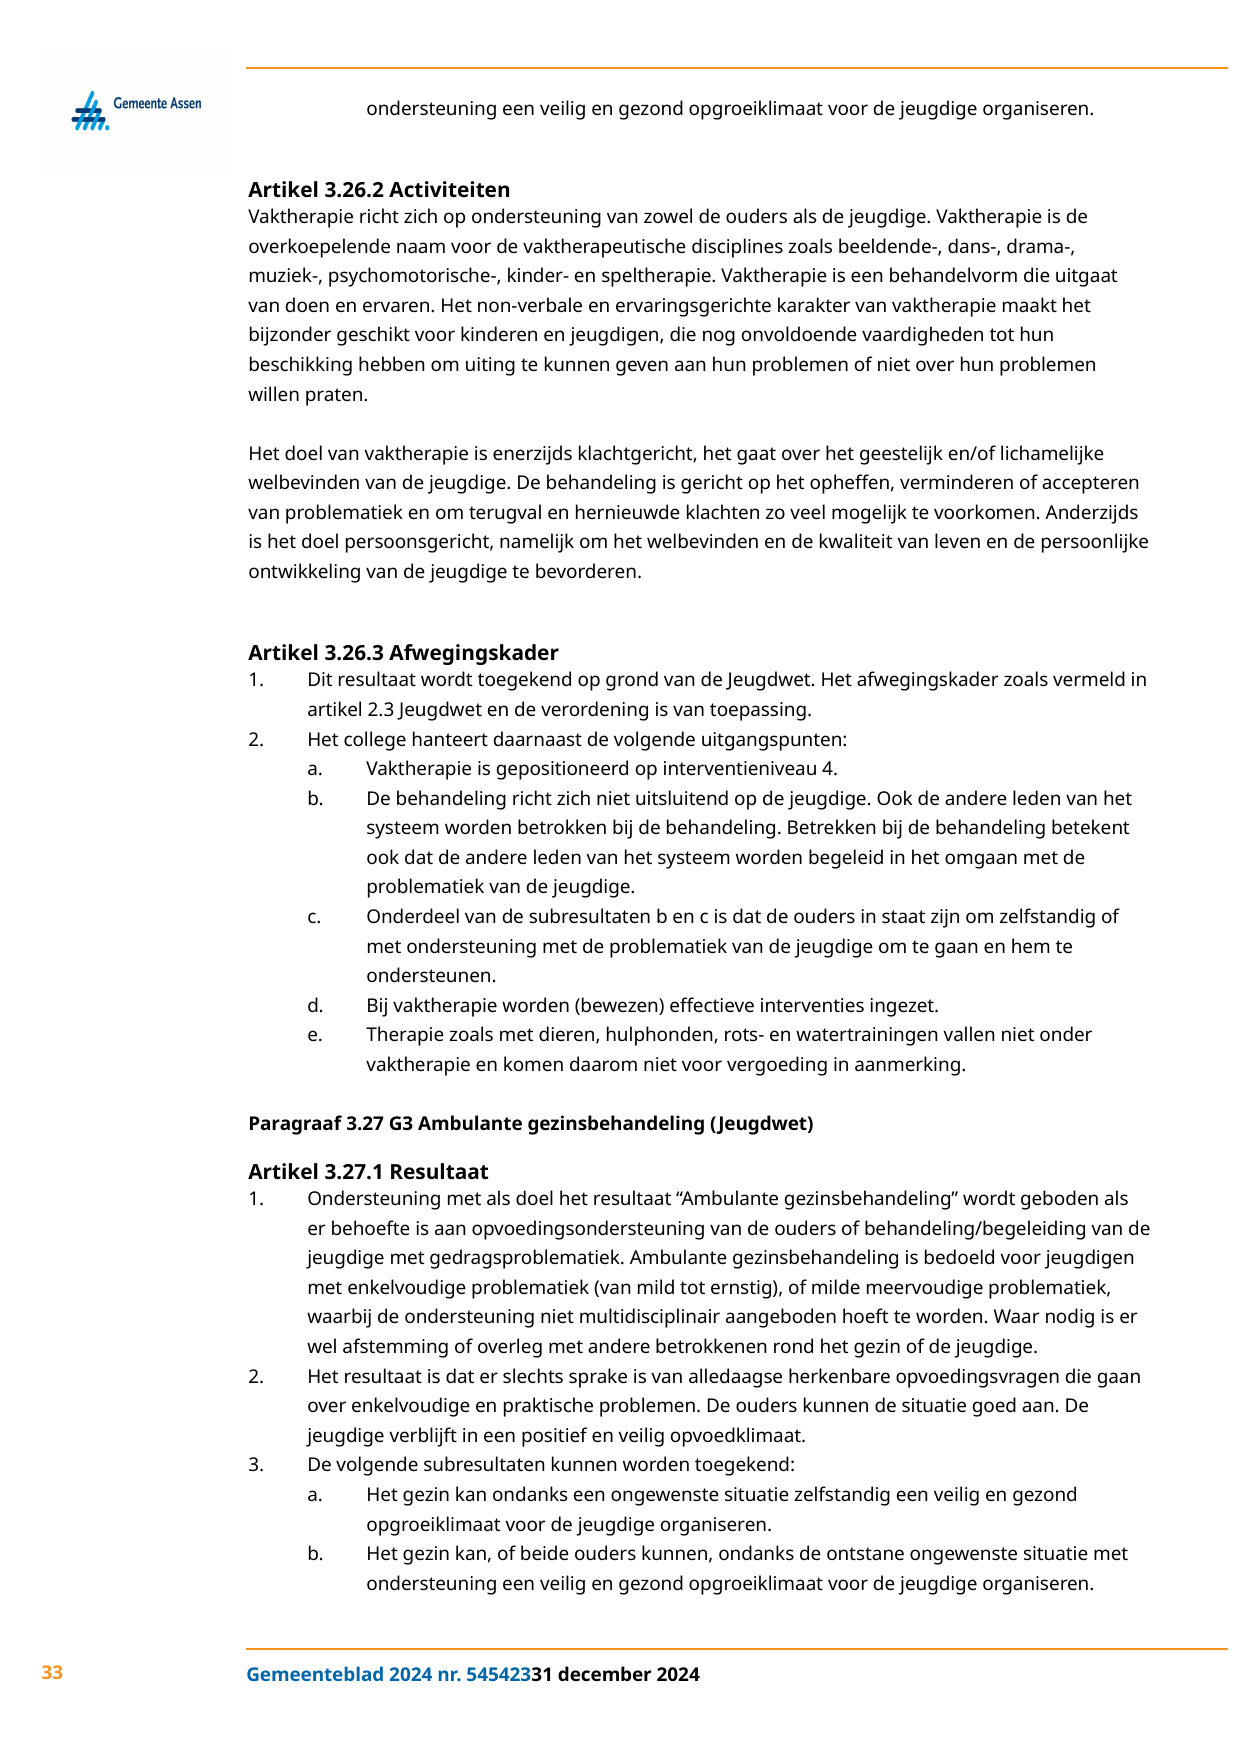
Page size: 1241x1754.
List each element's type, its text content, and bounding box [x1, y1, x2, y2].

list Het college hanteert daarnaast de volgende uitgangspunten: [248, 726, 1152, 752]
list De volgende subresultaten kunnen worden toegekend: [248, 1452, 1152, 1477]
text Paragraaf 3.27 G3 Ambulante gezinsbehandeling (Jeugdwet) [248, 1110, 1152, 1136]
picture [41, 47, 231, 172]
text Artikel 3.26.2 Activiteiten [248, 175, 1152, 203]
list Het resultaat is dat er slechts sprake is van alledaagse herkenbare opvoedingsvragen die gaan over enkelvoudige en praktische problemen. De ouders kunnen de situatie goed aan. De jeugdige verblijft in een positief en veilig opvoedklimaat. [248, 1363, 1152, 1448]
list Dit resultaat wordt toegekend op grond van de Jeugdwet. Het afwegingskader zoals vermeld in artikel 2.3 Jeugdwet en de verordening is van toepassing. [248, 667, 1152, 722]
list Het gezin kan ondanks een ongewenste situatie zelfstandig een veilig en gezond opgroeiklimaat voor de jeugdige organiseren. [307, 1481, 1152, 1537]
list Ondersteuning met als doel het resultaat “Ambulante gezinsbehandeling” wordt geboden als er behoefte is aan opvoedingsondersteuning van de ouders of behandeling/begeleiding van de jeugdige met gedragsproblematiek. Ambulante gezinsbehandeling is bedoeld voor jeugdigen met enkelvoudige problematiek (van mild tot ernstig), of milde meervoudige problematiek, waarbij de ondersteuning niet multidisciplinair aangeboden hoeft te worden. Waar nodig is er wel afstemming of overleg met andere betrokkenen rond het gezin of de jeugdige. [248, 1185, 1152, 1359]
text Artikel 3.27.1 Resultaat [248, 1157, 1152, 1185]
text Artikel 3.26.3 Afwegingskader [248, 638, 1152, 667]
list Bij vaktherapie worden (bewezen) effectieve interventies ingezet. [307, 992, 1152, 1018]
list Onderdeel van de subresultaten b en c is dat de ouders in staat zijn om zelfstandig of met ondersteuning met de problematiek van de jeugdige om te gaan en hem te ondersteunen. [307, 903, 1152, 988]
list Therapie zoals met dieren, hulphonden, rots- en watertrainingen vallen niet onder vaktherapie en komen daarom niet voor vergoeding in aanmerking. [307, 1022, 1152, 1077]
list Het gezin kan, of beide ouders kunnen, ondanks de ontstane ongewenste situatie met ondersteuning een veilig en gezond opgroeiklimaat voor de jeugdige organiseren. [307, 1540, 1152, 1596]
list ondersteuning een veilig en gezond opgroeiklimaat voor de jeugdige organiseren. [307, 95, 1152, 121]
list De behandeling richt zich niet uitsluitend op de jeugdige. Ook de andere leden van het systeem worden betrokken bij de behandeling. Betrekken bij de behandeling betekent ook dat de andere leden van het systeem worden begeleid in het omgaan met de problematiek van de jeugdige. [307, 785, 1152, 899]
text Vaktherapie richt zich op ondersteuning van zowel de ouders als de jeugdige. Vaktherapie is de overkoepelende naam voor de vaktherapeutische disciplines zoals beeldende-, dans-, drama-, muziek-, psychomotorische-, kinder- en speltherapie. Vaktherapie is een behandelvorm die uitgaat van doen en ervaren. Het non-verbale en ervaringsgerichte karakter van vaktherapie maakt het bijzonder geschikt voor kinderen en jeugdigen, die nog onvoldoende vaardigheden tot hun beschikking hebben om uiting te kunnen geven aan hun problemen of niet over hun problemen willen praten. [248, 203, 1152, 406]
text Het doel van vaktherapie is enerzijds klachtgericht, het gaat over het geestelijk en/of lichamelijke welbevinden van de jeugdige. De behandeling is gericht op het opheffen, verminderen of accepteren van problematiek en om terugval en hernieuwde klachten zo veel mogelijk te voorkomen. Anderzijds is het doel persoonsgericht, namelijk om het welbevinden en de kwaliteit van leven en de persoonlijke ontwikkeling van de jeugdige te bevorderen. [248, 440, 1152, 584]
list Vaktherapie is gepositioneerd op interventieniveau 4. [307, 755, 1152, 781]
